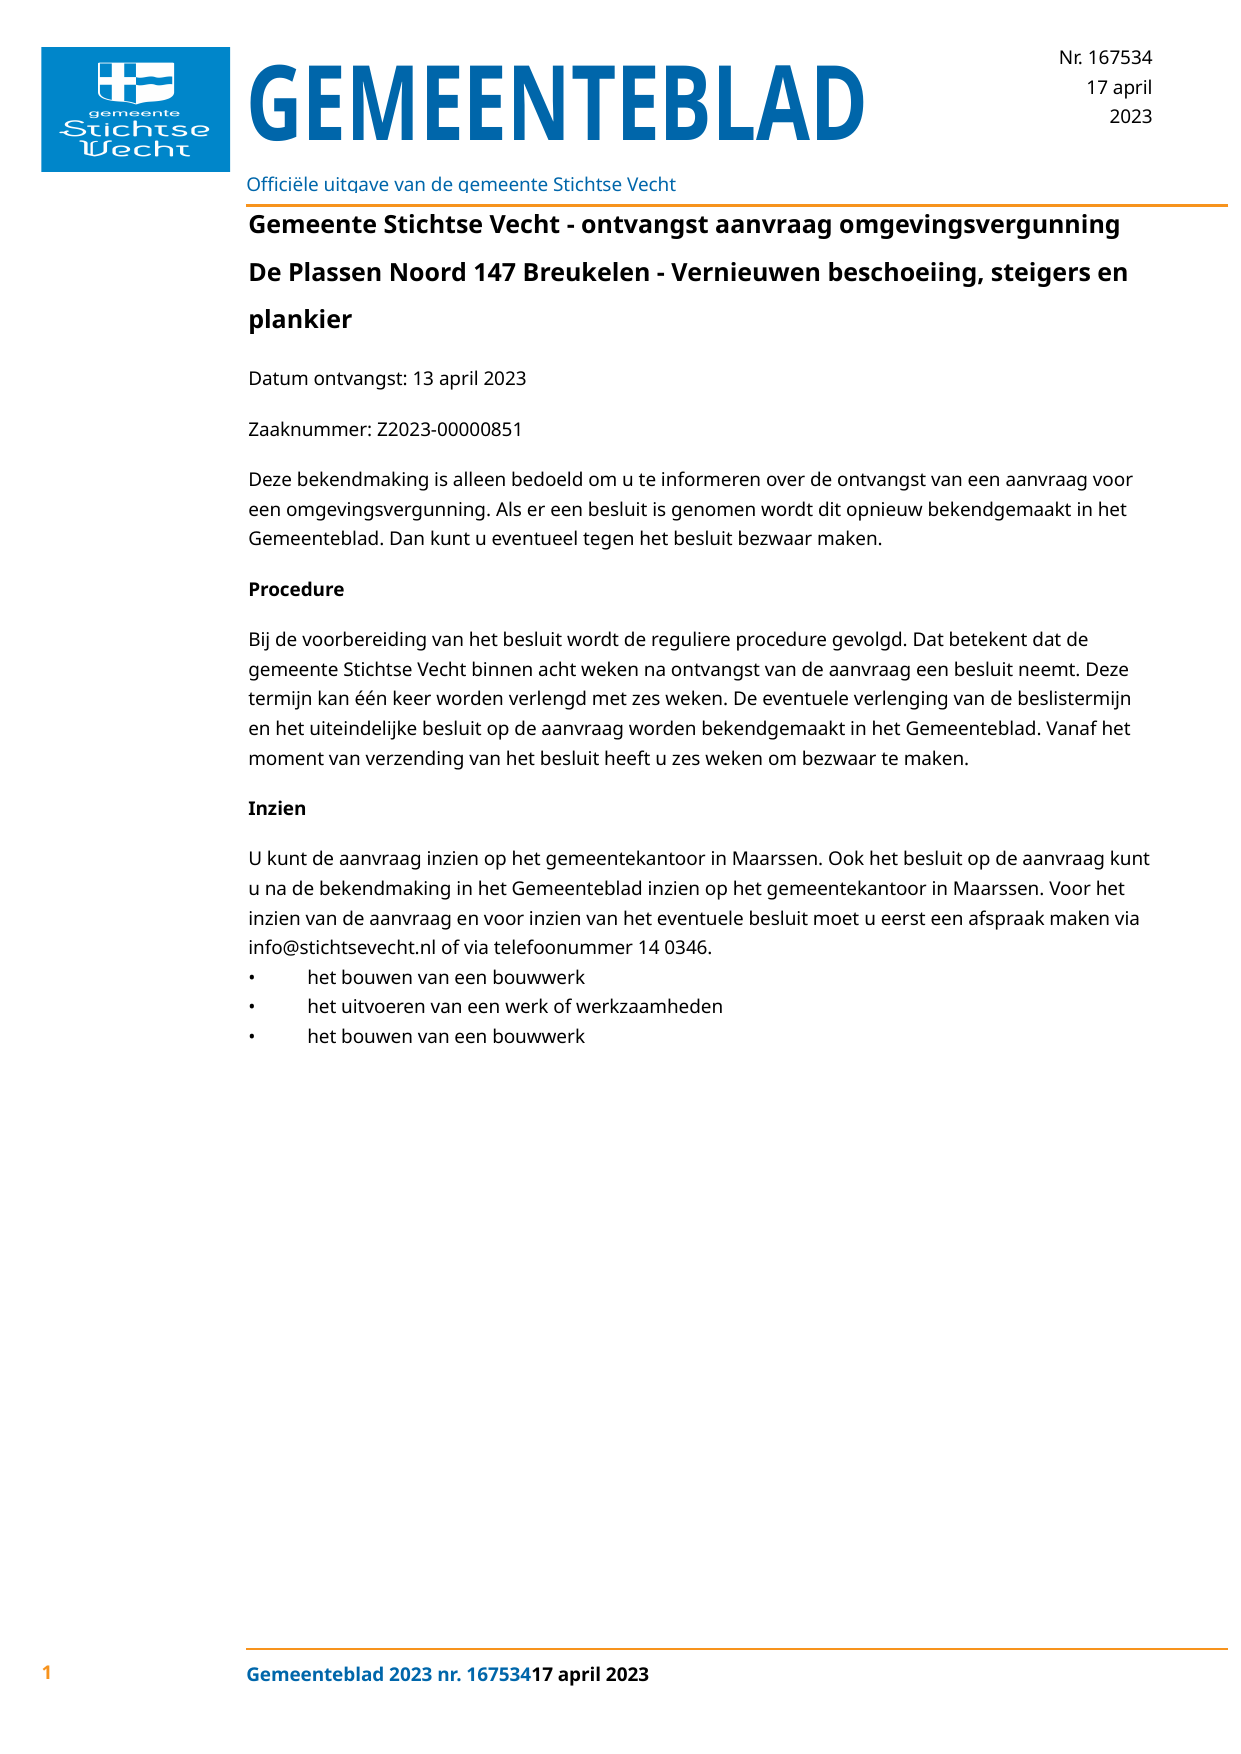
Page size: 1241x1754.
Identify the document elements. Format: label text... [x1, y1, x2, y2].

list het uitvoeren van een werk of werkzaamheden [248, 993, 1152, 1019]
picture [137, 63, 174, 103]
list het bouwen van een bouwwerk [248, 1023, 1152, 1049]
text Inzien [248, 795, 1152, 821]
text Deze bekendmaking is alleen bedoeld om u te informeren over de ontvangst van een aanvraag voor een omgevingsvergunning. Als er een besluit is genomen wordt dit opnieuw bekendgemaakt in het Gemeenteblad. Dan kunt u eventueel tegen het besluit bezwaar maken. [248, 466, 1152, 551]
picture [99, 63, 135, 101]
list het bouwen van een bouwwerk [248, 964, 1152, 989]
text Bij de voorbereiding van het besluit wordt de reguliere procedure gevolgd. Dat betekent dat de gemeente Stichtse Vecht binnen acht weken na ontvangst van de aanvraag een besluit neemt. Deze termijn kan één keer worden verlengd met zes weken. De eventuele verlenging van de beslistermijn en het uiteindelijke besluit op de aanvraag worden bekendgemaakt in het Gemeenteblad. Vanaf het moment van verzending van het besluit heeft u zes weken om bezwaar te maken. [248, 626, 1152, 770]
text Datum ontvangst: 13 april 2023 [248, 366, 1152, 391]
text Gemeente Stichtse Vecht - ontvangst aanvraag omgevingsvergunning De Plassen Noord 147 Breukelen - Vernieuwen beschoeiing, steigers en plankier [248, 207, 1152, 336]
text Procedure [248, 576, 1152, 602]
text Zaaknummer: Z2023-00000851 [248, 416, 1152, 442]
text U kunt de aanvraag inzien op het gemeentekantoor in Maarssen. Ook het besluit op de aanvraag kunt u na de bekendmaking in het Gemeenteblad inzien op het gemeentekantoor in Maarssen. Voor het inzien van de aanvraag en voor inzien van het eventuele besluit moet u eerst een afspraak maken via info@stichtsevecht.nl of via telefoonummer 14 0346. [248, 846, 1152, 960]
